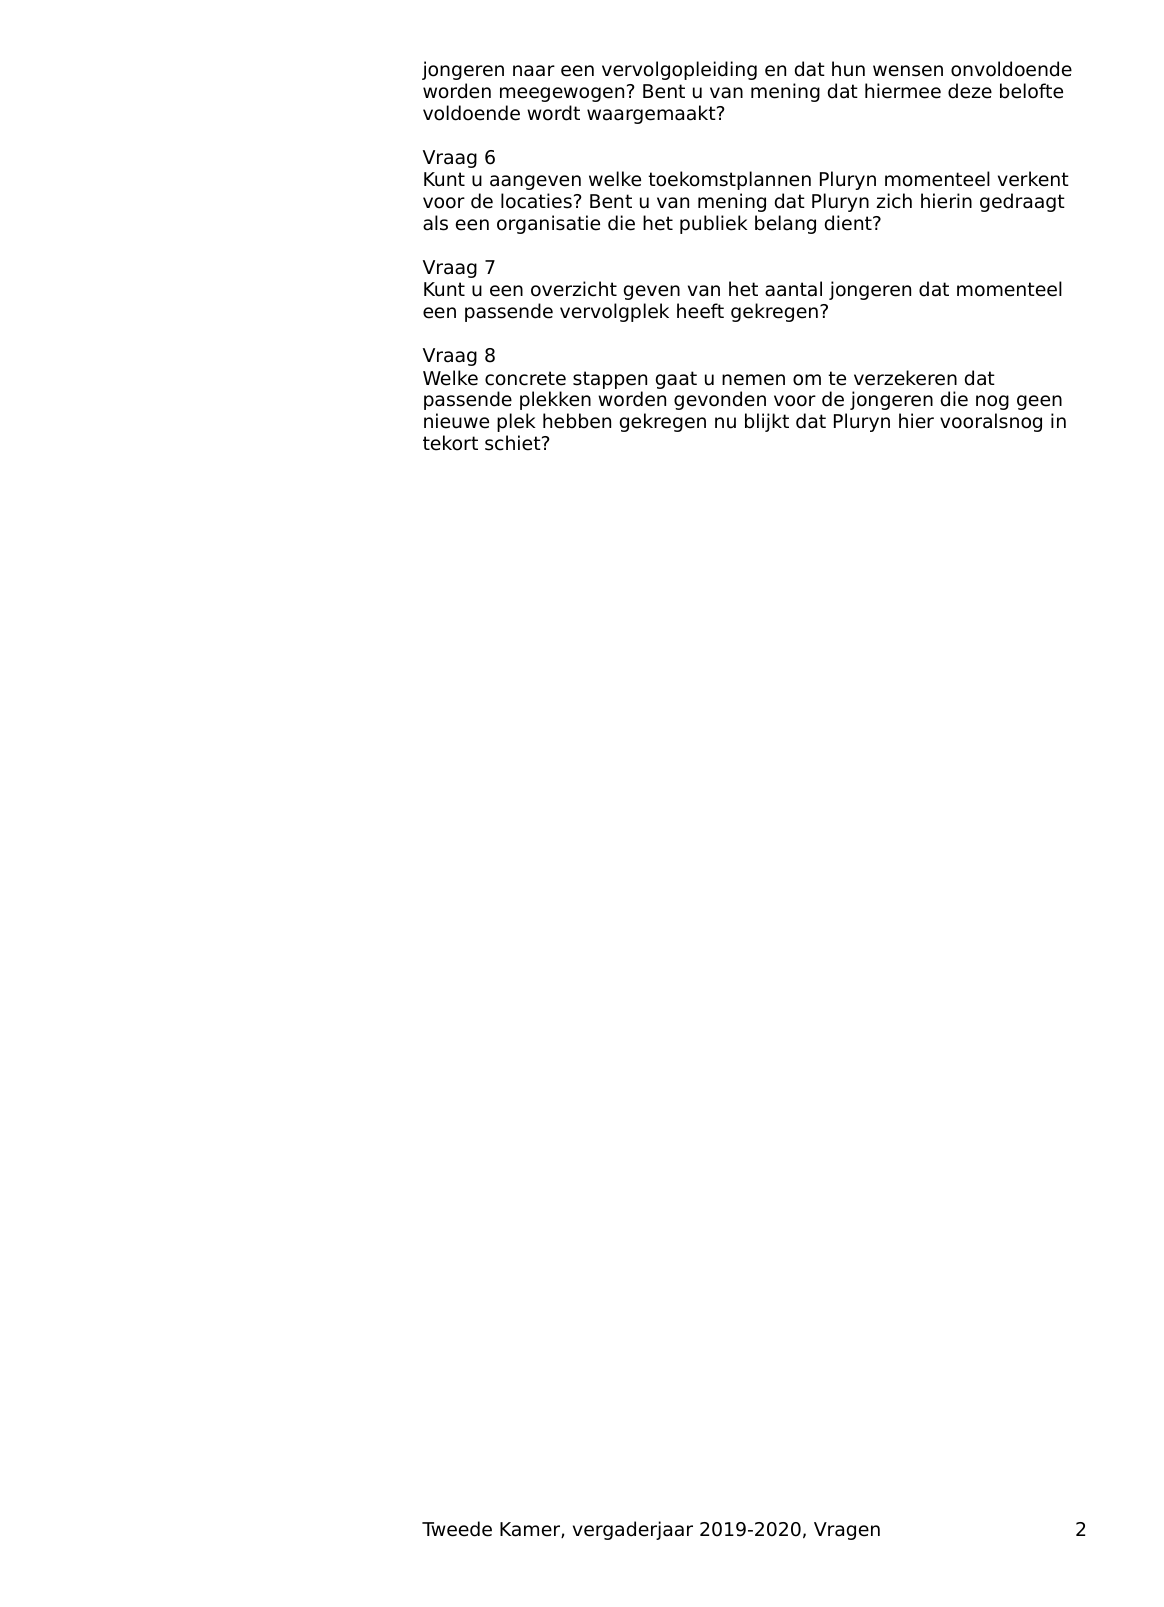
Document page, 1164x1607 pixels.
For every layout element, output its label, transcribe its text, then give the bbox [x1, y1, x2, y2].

text Vraag 6 [422, 147, 1087, 169]
text Vraag 8 [422, 345, 1087, 367]
text Welke concrete stappen gaat u nemen om te verzekeren dat passende plekken worden gevonden voor de jongeren die nog geen nieuwe plek hebben gekregen nu blijkt dat Pluryn hier vooralsnog in tekort schiet? [422, 367, 1087, 455]
text jongeren naar een vervolgopleiding en dat hun wensen onvoldoende worden meegewogen? Bent u van mening dat hiermee deze belofte voldoende wordt waargemaakt? [422, 59, 1087, 125]
text Vraag 7 [422, 257, 1087, 279]
text Kunt u een overzicht geven van het aantal jongeren dat momenteel een passende vervolgplek heeft gekregen? [422, 279, 1087, 323]
text Kunt u aangeven welke toekomstplannen Pluryn momenteel verkent voor de locaties? Bent u van mening dat Pluryn zich hierin gedraagt als een organisatie die het publiek belang dient? [422, 169, 1087, 235]
